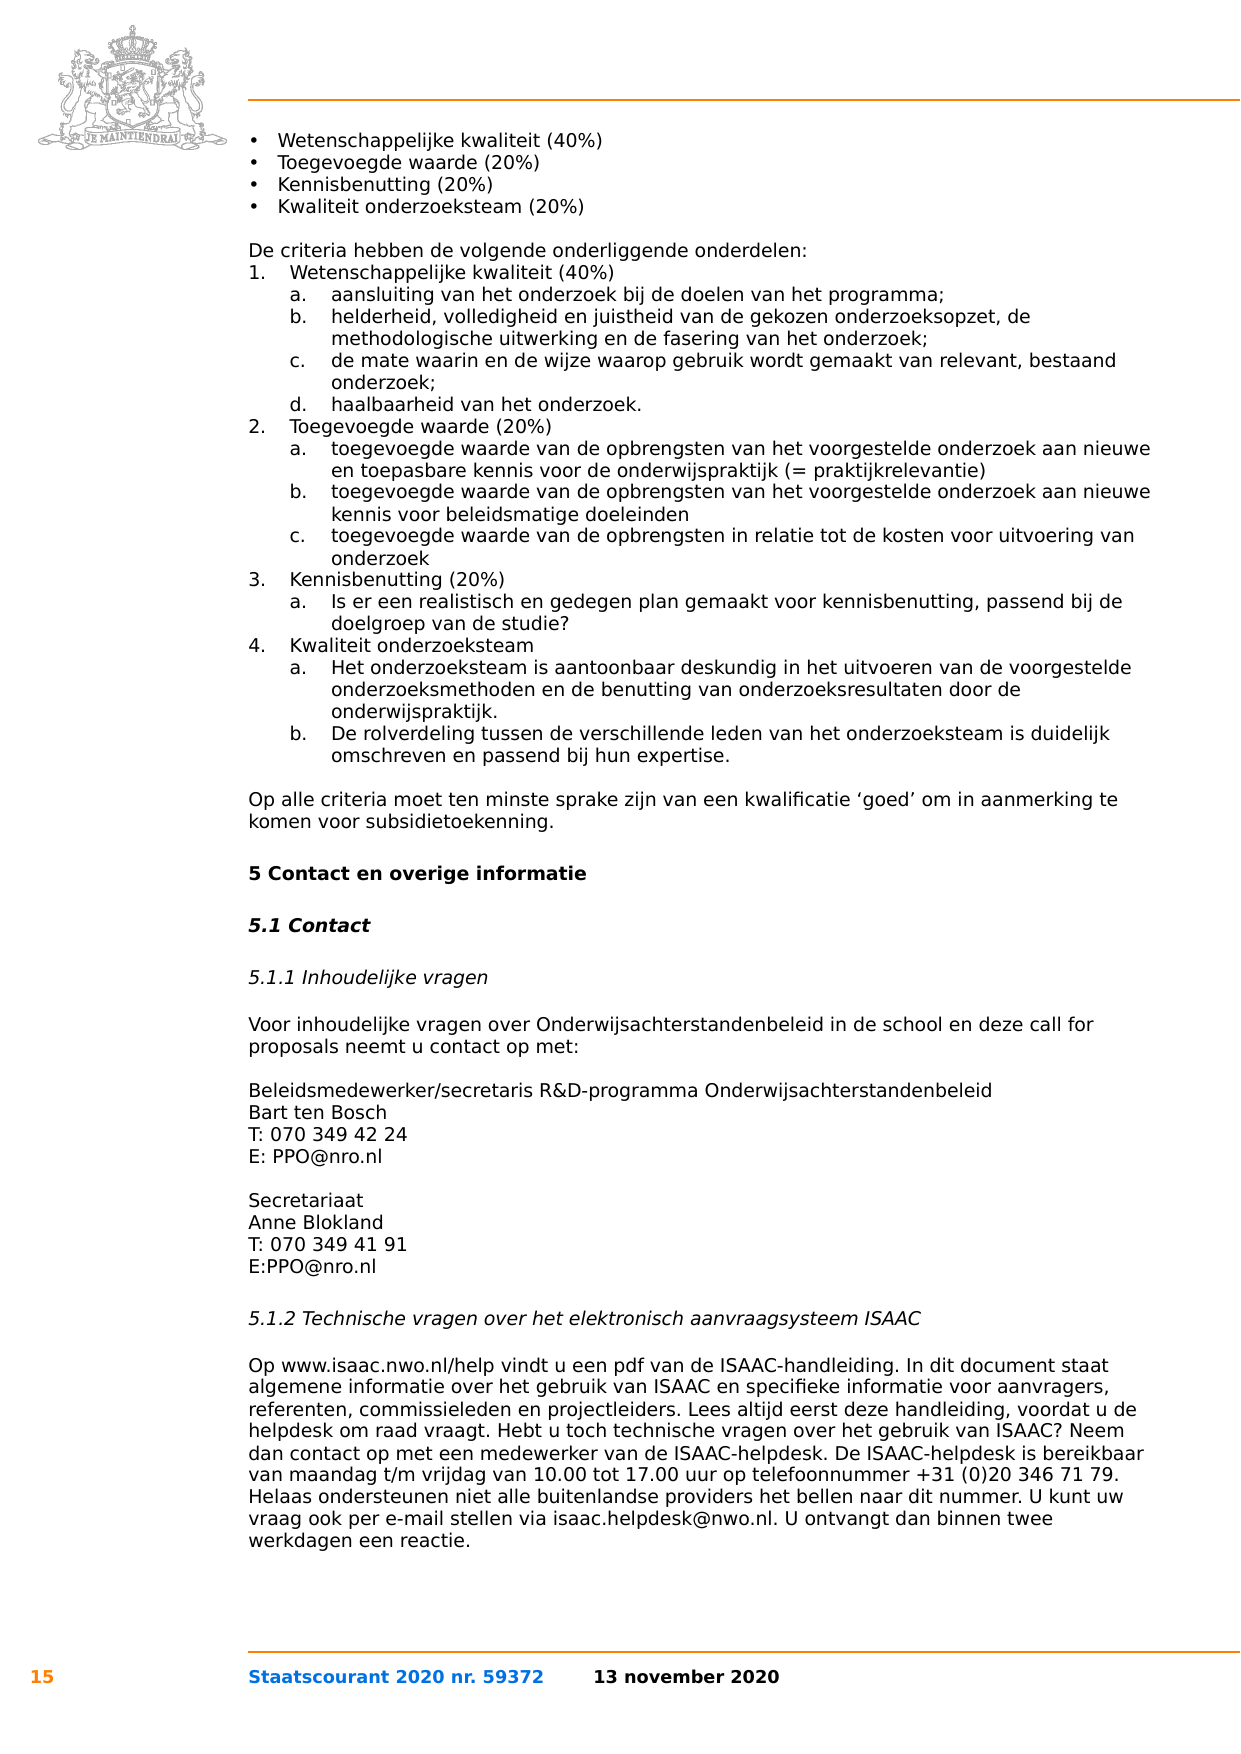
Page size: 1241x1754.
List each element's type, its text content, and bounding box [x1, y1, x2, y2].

text E: PPO@nro.nl [248, 1146, 1163, 1168]
text 3. Kennisbenutting (20%) [248, 569, 1163, 591]
text E:PPO@nro.nl [248, 1256, 1163, 1277]
text Bart ten Bosch [248, 1102, 1163, 1124]
text b. toegevoegde waarde van de opbrengsten van het voorgestelde onderzoek aan nieuwe kennis voor beleidsmatige doeleinden [289, 481, 1163, 525]
text T: 070 349 41 91 [248, 1233, 1163, 1256]
subtitle 5.1.2 Technische vragen over het elektronisch aanvraagsysteem ISAAC [248, 1307, 1163, 1329]
text Op alle criteria moet ten minste sprake zijn van een kwalificatie ‘goed’ om in aanmerking te komen voor subsidietoekenning. [248, 789, 1163, 833]
text Anne Blokland [248, 1212, 1163, 1233]
text c. de mate waarin en de wijze waarop gebruik wordt gemaakt van relevant, bestaand onderzoek; [289, 349, 1163, 393]
text a. Het onderzoeksteam is aantoonbaar deskundig in het uitvoeren van de voorgestelde onderzoeksmethoden en de benutting van onderzoeksresultaten door de onderwijspraktijk. [289, 657, 1163, 723]
subtitle 5 Contact en overige informatie [248, 863, 1163, 885]
text Beleidsmedewerker/secretaris R&D-programma Onderwijsachterstandenbeleid [248, 1080, 1163, 1102]
text a. aansluiting van het onderzoek bij de doelen van het programma; [289, 284, 1163, 306]
text 1. Wetenschappelijke kwaliteit (40%) [248, 262, 1163, 284]
text c. toegevoegde waarde van de opbrengsten in relatie tot de kosten voor uitvoering van onderzoek [289, 525, 1163, 569]
text Secretariaat [248, 1189, 1163, 1212]
text • Toegevoegde waarde (20%) [248, 152, 1163, 174]
text T: 070 349 42 24 [248, 1124, 1163, 1146]
text Op www.isaac.nwo.nl/help vindt u een pdf van de ISAAC-handleiding. In dit document staat algemene informatie over het gebruik van ISAAC en specifieke informatie voor aanvragers, referenten, commissieleden en projectleiders. Lees altijd eerst deze handleiding, voordat u de helpdesk om raad vraagt. Hebt u toch technische vragen over het gebruik van ISAAC? Neem dan contact op met een medewerker van de ISAAC-helpdesk. De ISAAC-helpdesk is bereikbaar van maandag t/m vrijdag van 10.00 tot 17.00 uur op telefoonnummer +31 (0)20 346 71 79. Helaas ondersteunen niet alle buitenlandse providers het bellen naar dit nummer. U kunt uw vraag ook per e-mail stellen via isaac.helpdesk@nwo.nl. U ontvangt dan binnen twee werkdagen een reactie. [248, 1354, 1163, 1552]
subtitle 5.1 Contact [248, 915, 1163, 937]
text • Kennisbenutting (20%) [248, 174, 1163, 196]
text b. helderheid, volledigheid en juistheid van de gekozen onderzoeksopzet, de methodologische uitwerking en de fasering van het onderzoek; [289, 306, 1163, 349]
text • Wetenschappelijke kwaliteit (40%) [248, 130, 1163, 152]
text 4. Kwaliteit onderzoeksteam [248, 635, 1163, 657]
text d. haalbaarheid van het onderzoek. [289, 393, 1163, 416]
text De criteria hebben de volgende onderliggende onderdelen: [248, 240, 1163, 262]
text Voor inhoudelijke vragen over Onderwijsachterstandenbeleid in de school en deze call for proposals neemt u contact op met: [248, 1014, 1163, 1058]
text b. De rolverdeling tussen de verschillende leden van het onderzoeksteam is duidelijk omschreven en passend bij hun expertise. [289, 723, 1163, 767]
text a. Is er een realistisch en gedegen plan gemaakt voor kennisbenutting, passend bij de doelgroep van de studie? [289, 591, 1163, 635]
text a. toegevoegde waarde van de opbrengsten van het voorgestelde onderzoek aan nieuwe en toepasbare kennis voor de onderwijspraktijk (= praktijkrelevantie) [289, 437, 1163, 481]
picture [38, 25, 227, 150]
subtitle 5.1.1 Inhoudelijke vragen [248, 967, 1163, 989]
text 2. Toegevoegde waarde (20%) [248, 416, 1163, 437]
text • Kwaliteit onderzoeksteam (20%) [248, 196, 1163, 218]
